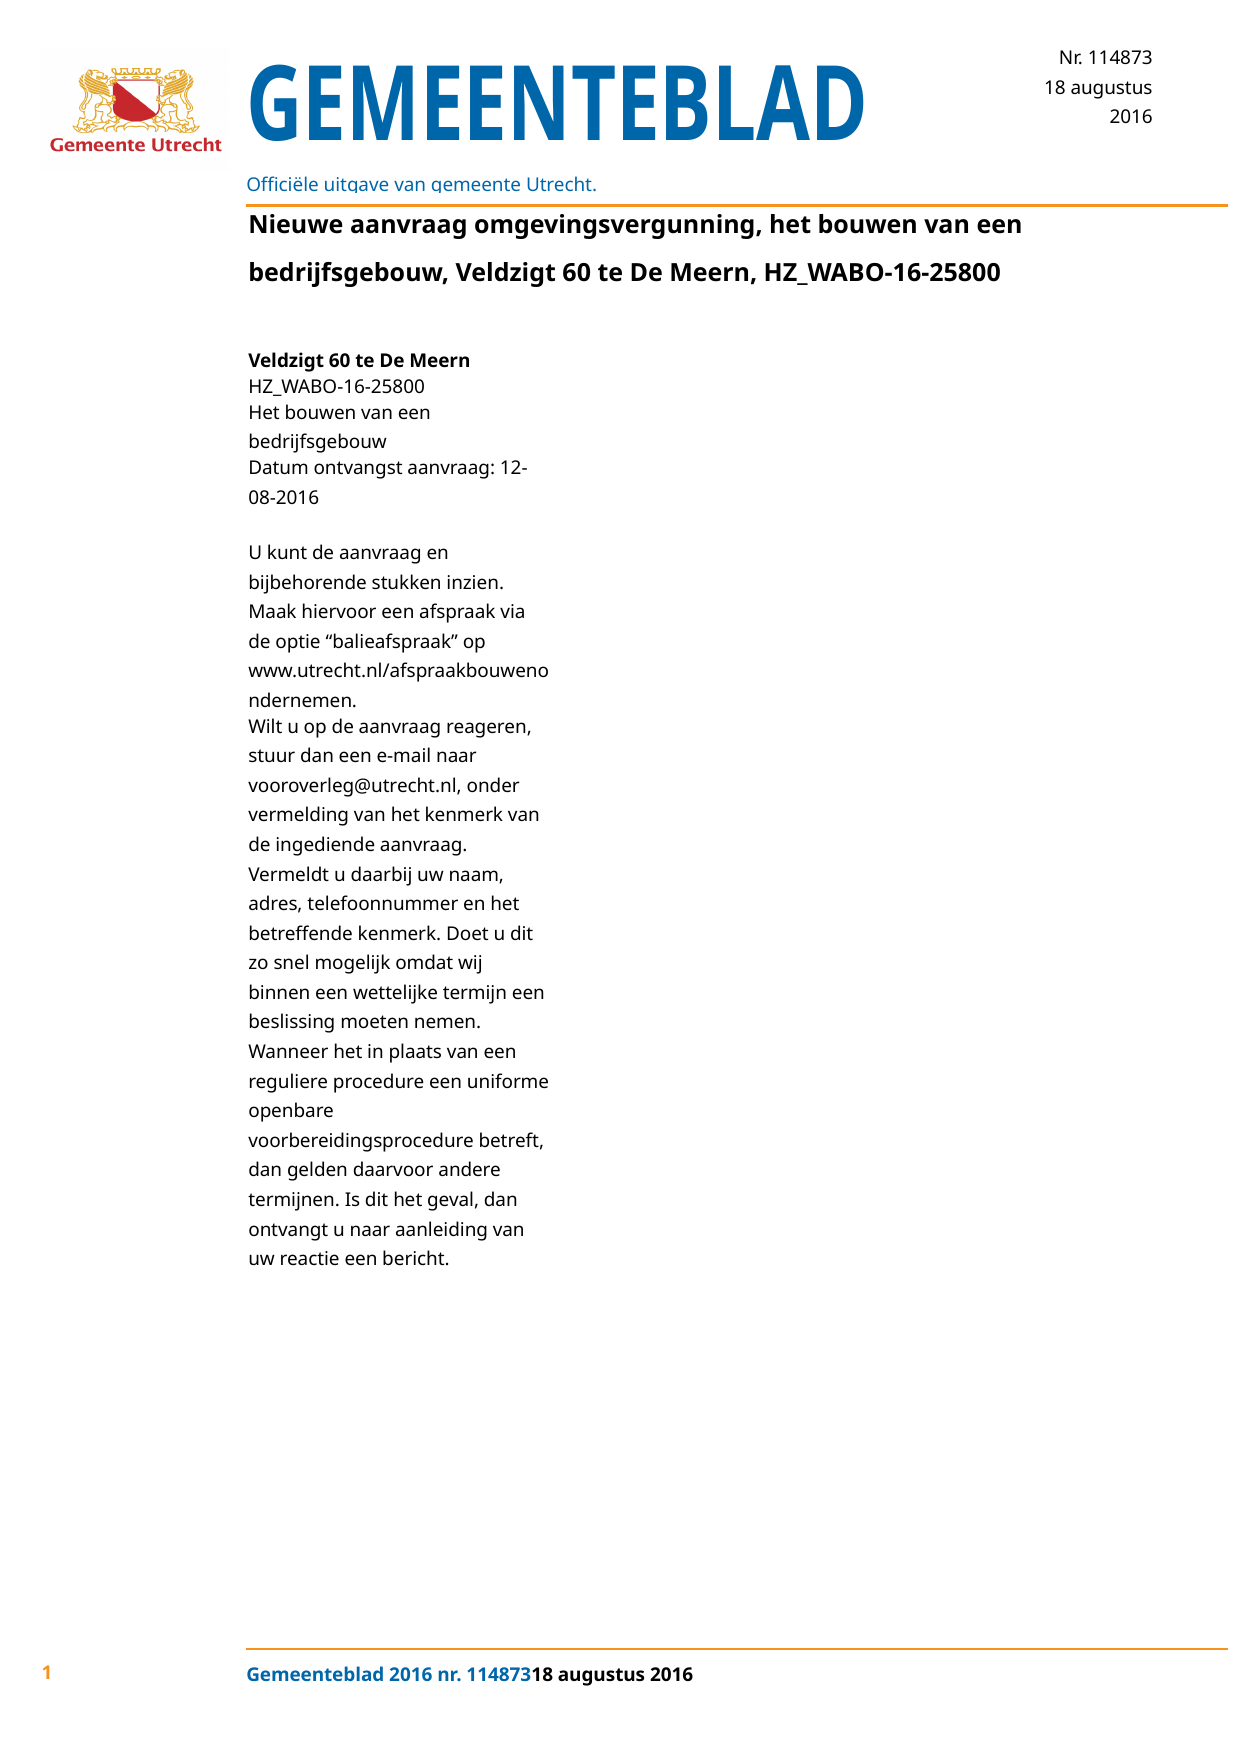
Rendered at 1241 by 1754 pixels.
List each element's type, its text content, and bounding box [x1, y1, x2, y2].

table_cell [850, 713, 1152, 1271]
table_cell [850, 539, 1152, 713]
table_cell Wilt u op de aanvraag reageren, stuur dan een e-mail naar vooroverleg@utrecht.nl, onder vermelding van het kenmerk van de ingediende aanvraag. Vermeldt u daarbij uw naam, adres, telefoonnummer en het betreffende kenmerk. Doet u dit zo snel mogelijk omdat wij binnen een wettelijke termijn een beslissing moeten nemen. Wanneer het in plaats van een reguliere procedure een uniforme openbare voorbereidingsprocedure betreft, dan gelden daarvoor andere termijnen. Is dit het geval, dan ontvangt u naar aanleiding van uw reactie een bericht. [248, 713, 549, 1271]
table_cell HZ_WABO-16-25800 [248, 373, 549, 399]
table_cell [850, 454, 1152, 539]
table_header [850, 348, 1152, 373]
table_header Veldzigt 60 te De Meern [248, 348, 549, 373]
table_cell [549, 454, 850, 539]
table_cell Het bouwen van een bedrijfsgebouw [248, 399, 549, 454]
table_cell [549, 713, 850, 1271]
table_cell [549, 373, 850, 399]
table_cell U kunt de aanvraag en bijbehorende stukken inzien. Maak hiervoor een afspraak via de optie “balieafspraak” op www.utrecht.nl/afspraakbouwenondernemen. [248, 539, 549, 713]
table_header [549, 348, 850, 373]
text Nieuwe aanvraag omgevingsvergunning, het bouwen van een bedrijfsgebouw, Veldzigt 60 te De Meern, HZ_WABO-16-25800 [248, 207, 1152, 288]
picture [41, 47, 231, 172]
table_cell [549, 539, 850, 713]
table_cell Datum ontvangst aanvraag: 12-08-2016 [248, 454, 549, 539]
table_cell [850, 373, 1152, 399]
